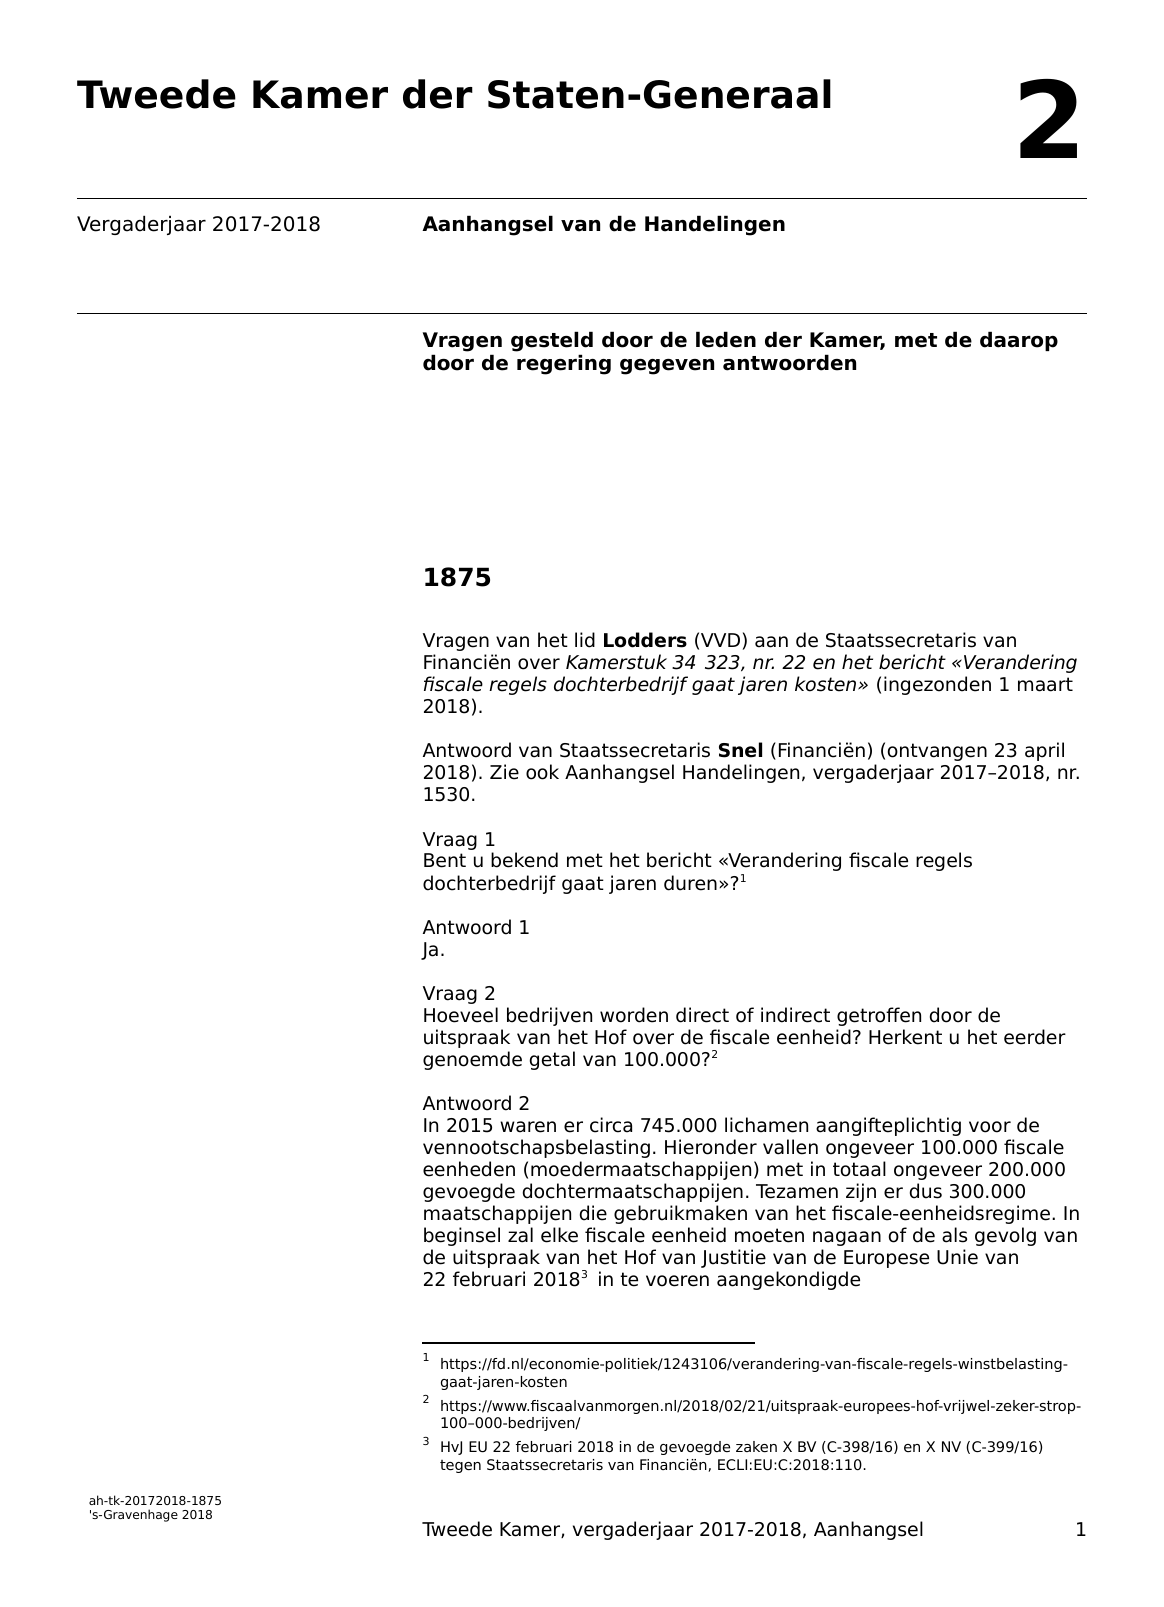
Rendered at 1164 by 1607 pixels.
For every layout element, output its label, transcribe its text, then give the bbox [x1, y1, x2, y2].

text Vragen van het lid Lodders (VVD) aan de Staatssecretaris van Financiën over Kamerstuk 34 323, nr. 22 en het bericht «Verandering fiscale regels dochterbedrijf gaat jaren kosten» (ingezonden 1 maart 2018). [422, 630, 1087, 718]
text Hoeveel bedrijven worden direct of indirect getroffen door de uitspraak van het Hof over de fiscale eenheid? Herkent u het eerder genoemde getal van 100.000? [422, 1005, 1087, 1071]
table_header Tweede Kamer der Staten-Generaal [77, 59, 886, 198]
text Antwoord 2 [422, 1093, 1087, 1115]
text Vraag 2 [422, 983, 1087, 1005]
table_cell [77, 314, 422, 375]
text Vraag 1 [422, 828, 1087, 850]
text ah-tk-20172018-1875 [88, 1494, 323, 1508]
text Antwoord van Staatssecretaris Snel (Financiën) (ontvangen 23 april 2018). Zie ook Aanhangsel Handelingen, vergaderjaar 2017–2018, nr. 1530. [422, 740, 1087, 806]
text HvJ EU 22 februari 2018 in de gevoegde zaken X BV (C-398/16) en X NV (C-399/16) tegen Staatssecretaris van Financiën, ECLI:EU:C:2018:110. [422, 1435, 1087, 1474]
text 's-Gravenhage 2018 [88, 1508, 323, 1522]
text In 2015 waren er circa 745.000 lichamen aangifteplichtig voor de vennootschapsbelasting. Hieronder vallen ongeveer 100.000 fiscale eenheden (moedermaatschappijen) met in totaal ongeveer 200.000 gevoegde dochtermaatschappijen. Tezamen zijn er dus 300.000 maatschappijen die gebruikmaken van het fiscale-eenheidsregime. In beginsel zal elke fiscale eenheid moeten nagaan of de als gevolg van de uitspraak van het Hof van Justitie van de Europese Unie van 22 februari 2018 in te voeren aangekondigde [422, 1115, 1087, 1291]
text https://www.fiscaalvanmorgen.nl/2018/02/21/uitspraak-europees-hof-vrijwel-zeker-strop-100–000-bedrijven/ [422, 1393, 1087, 1432]
text 1875 [422, 563, 1087, 592]
table_header 2 [886, 59, 1087, 198]
text Antwoord 1 [422, 917, 1087, 938]
table_cell Aanhangsel van de Handelingen [422, 199, 1087, 313]
table_cell Vragen gesteld door de leden der Kamer, met de daarop door de regering gegeven antwoorden [422, 314, 1087, 375]
table_cell Vergaderjaar 2017-2018 [77, 199, 422, 313]
text Bent u bekend met het bericht «Verandering fiscale regels dochterbedrijf gaat jaren duren»? [422, 850, 1087, 894]
text https://fd.nl/economie-politiek/1243106/verandering-van-fiscale-regels-winstbelasting-gaat-jaren-kosten [422, 1352, 1087, 1391]
text Ja. [422, 938, 1087, 961]
